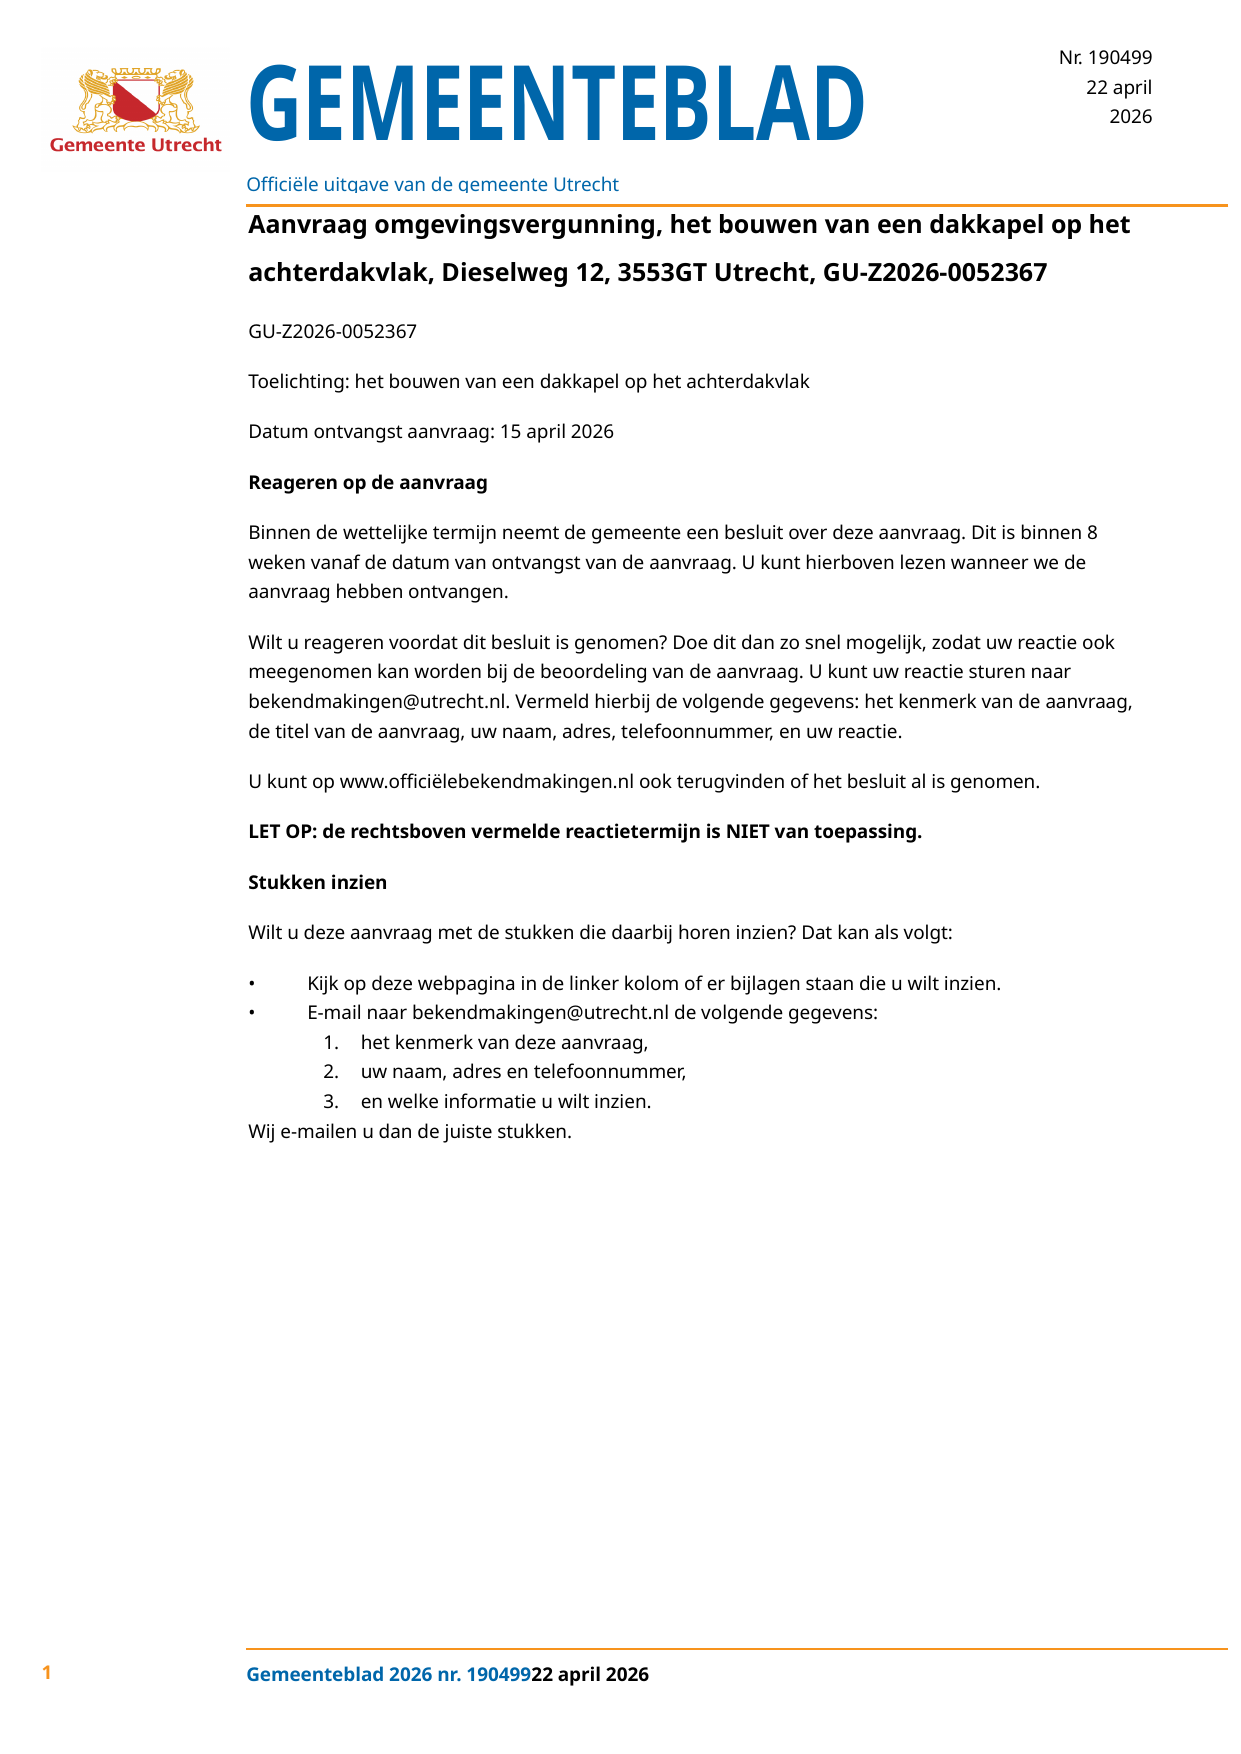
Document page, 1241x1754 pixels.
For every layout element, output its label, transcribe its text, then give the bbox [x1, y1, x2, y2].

text GU-Z2026-0052367 [248, 318, 1152, 344]
picture [41, 47, 231, 172]
list het kenmerk van deze aanvraag, [323, 1029, 1152, 1055]
text Reageren op de aanvraag [248, 469, 1152, 495]
list Kijk op deze webpagina in de linker kolom of er bijlagen staan die u wilt inzien. [248, 970, 1152, 996]
list E-mail naar bekendmakingen@utrecht.nl de volgende gegevens: [248, 999, 1152, 1025]
text Stukken inzien [248, 869, 1152, 895]
text U kunt op www.officiëlebekendmakingen.nl ook terugvinden of het besluit al is genomen. [248, 768, 1152, 794]
text LET OP: de rechtsboven vermelde reactietermijn is NIET van toepassing. [248, 819, 1152, 844]
text Aanvraag omgevingsvergunning, het bouwen van een dakkapel op het achterdakvlak, Dieselweg 12, 3553GT Utrecht, GU-Z2026-0052367 [248, 207, 1152, 288]
text Datum ontvangst aanvraag: 15 april 2026 [248, 419, 1152, 444]
list uw naam, adres en telefoonnummer, [323, 1059, 1152, 1084]
list en welke informatie u wilt inzien. [323, 1088, 1152, 1114]
text Wilt u deze aanvraag met de stukken die daarbij horen inzien? Dat kan als volgt: [248, 919, 1152, 945]
text Toelichting: het bouwen van een dakkapel op het achterdakvlak [248, 368, 1152, 394]
text Binnen de wettelijke termijn neemt de gemeente een besluit over deze aanvraag. Dit is binnen 8 weken vanaf de datum van ontvangst van de aanvraag. U kunt hierboven lezen wanneer we de aanvraag hebben ontvangen. [248, 519, 1152, 604]
text Wij e-mailen u dan de juiste stukken. [248, 1118, 1152, 1144]
text Wilt u reageren voordat dit besluit is genomen? Doe dit dan zo snel mogelijk, zodat uw reactie ook meegenomen kan worden bij de beoordeling van de aanvraag. U kunt uw reactie sturen naar bekendmakingen@utrecht.nl. Vermeld hierbij de volgende gegevens: het kenmerk van de aanvraag, de titel van de aanvraag, uw naam, adres, telefoonnummer, en uw reactie. [248, 629, 1152, 744]
